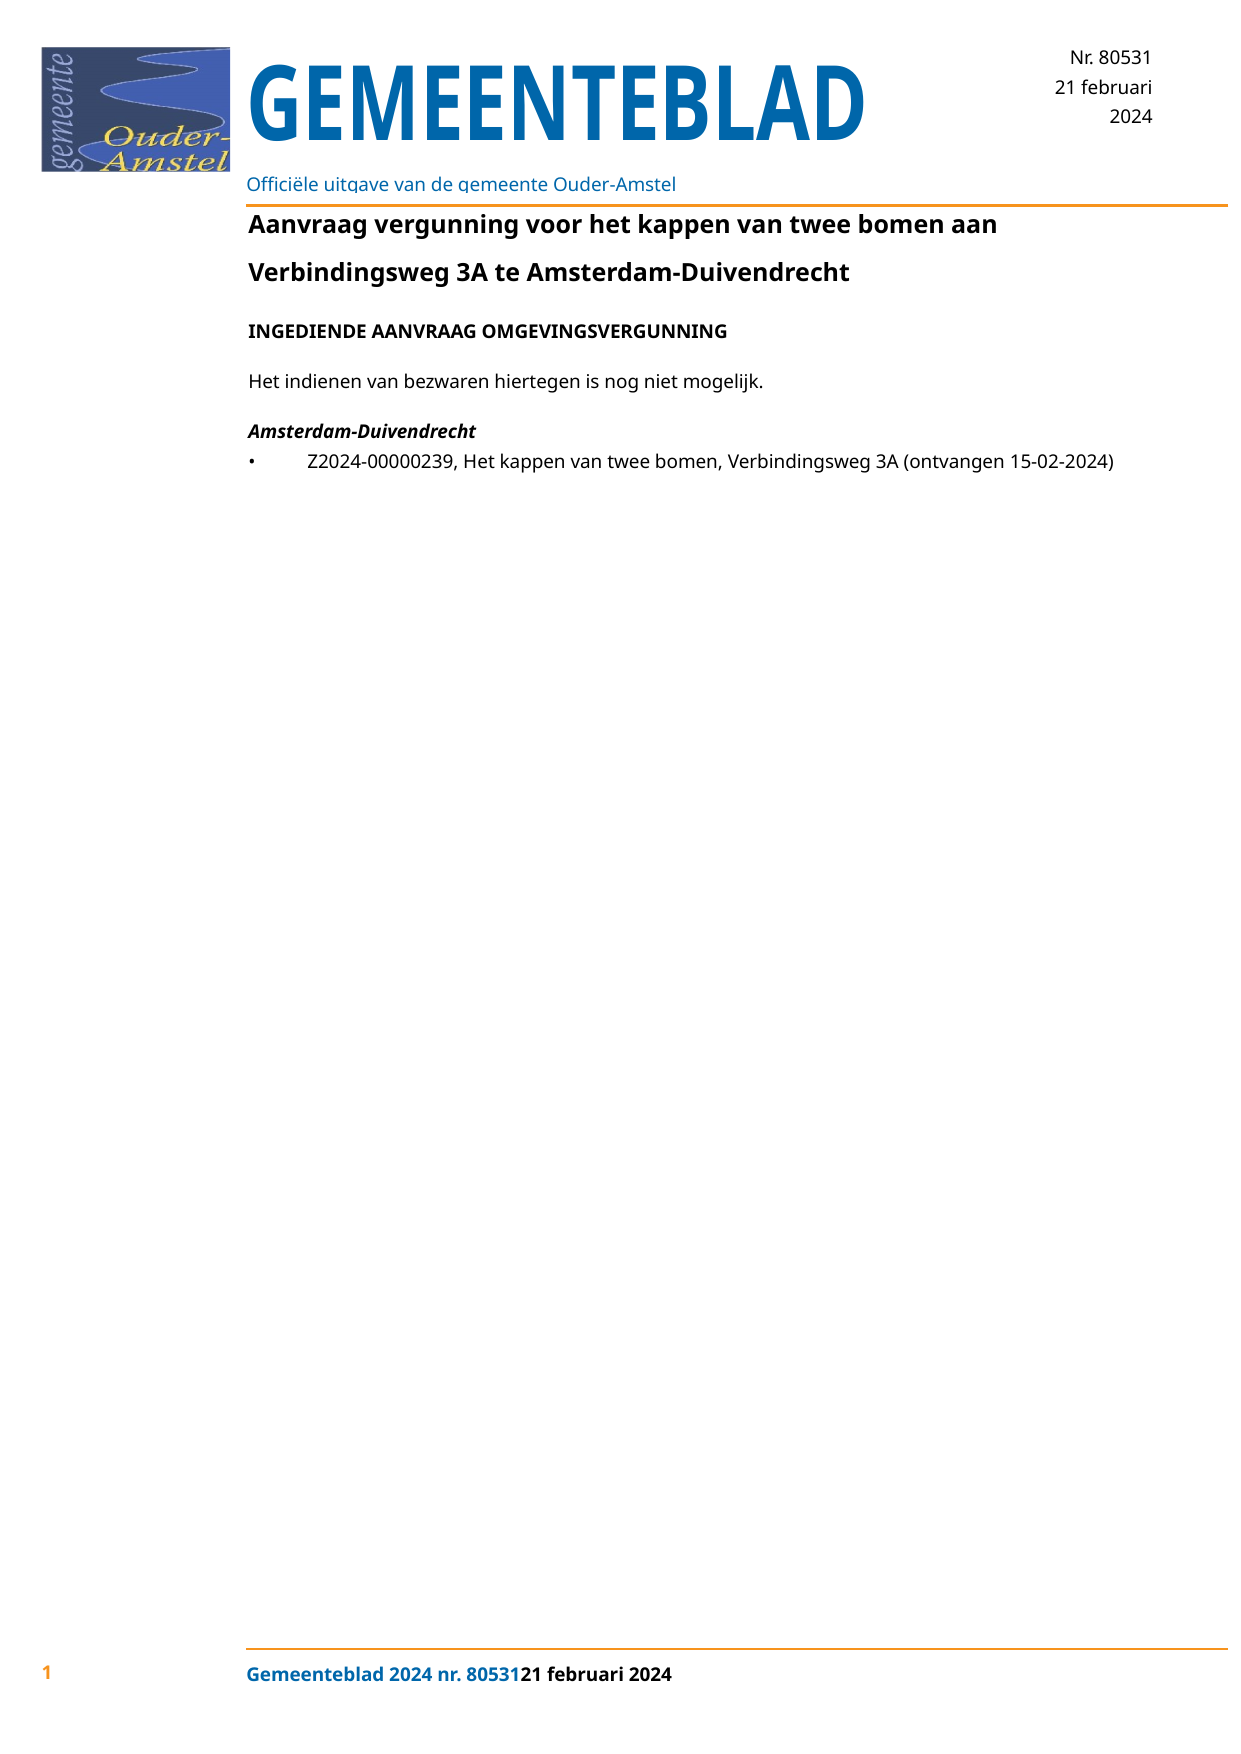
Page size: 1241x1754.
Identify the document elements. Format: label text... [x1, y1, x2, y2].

text Het indienen van bezwaren hiertegen is nog niet mogelijk. [248, 368, 1152, 394]
text Aanvraag vergunning voor het kappen van twee bomen aan Verbindingsweg 3A te Amsterdam-Duivendrecht [248, 207, 1152, 288]
picture [41, 47, 231, 172]
text INGEDIENDE AANVRAAG OMGEVINGSVERGUNNING [248, 318, 1152, 344]
text Amsterdam-Duivendrecht [248, 419, 1152, 444]
list Z2024-00000239, Het kappen van twee bomen, Verbindingsweg 3A (ontvangen 15-02-2024) [248, 448, 1152, 474]
